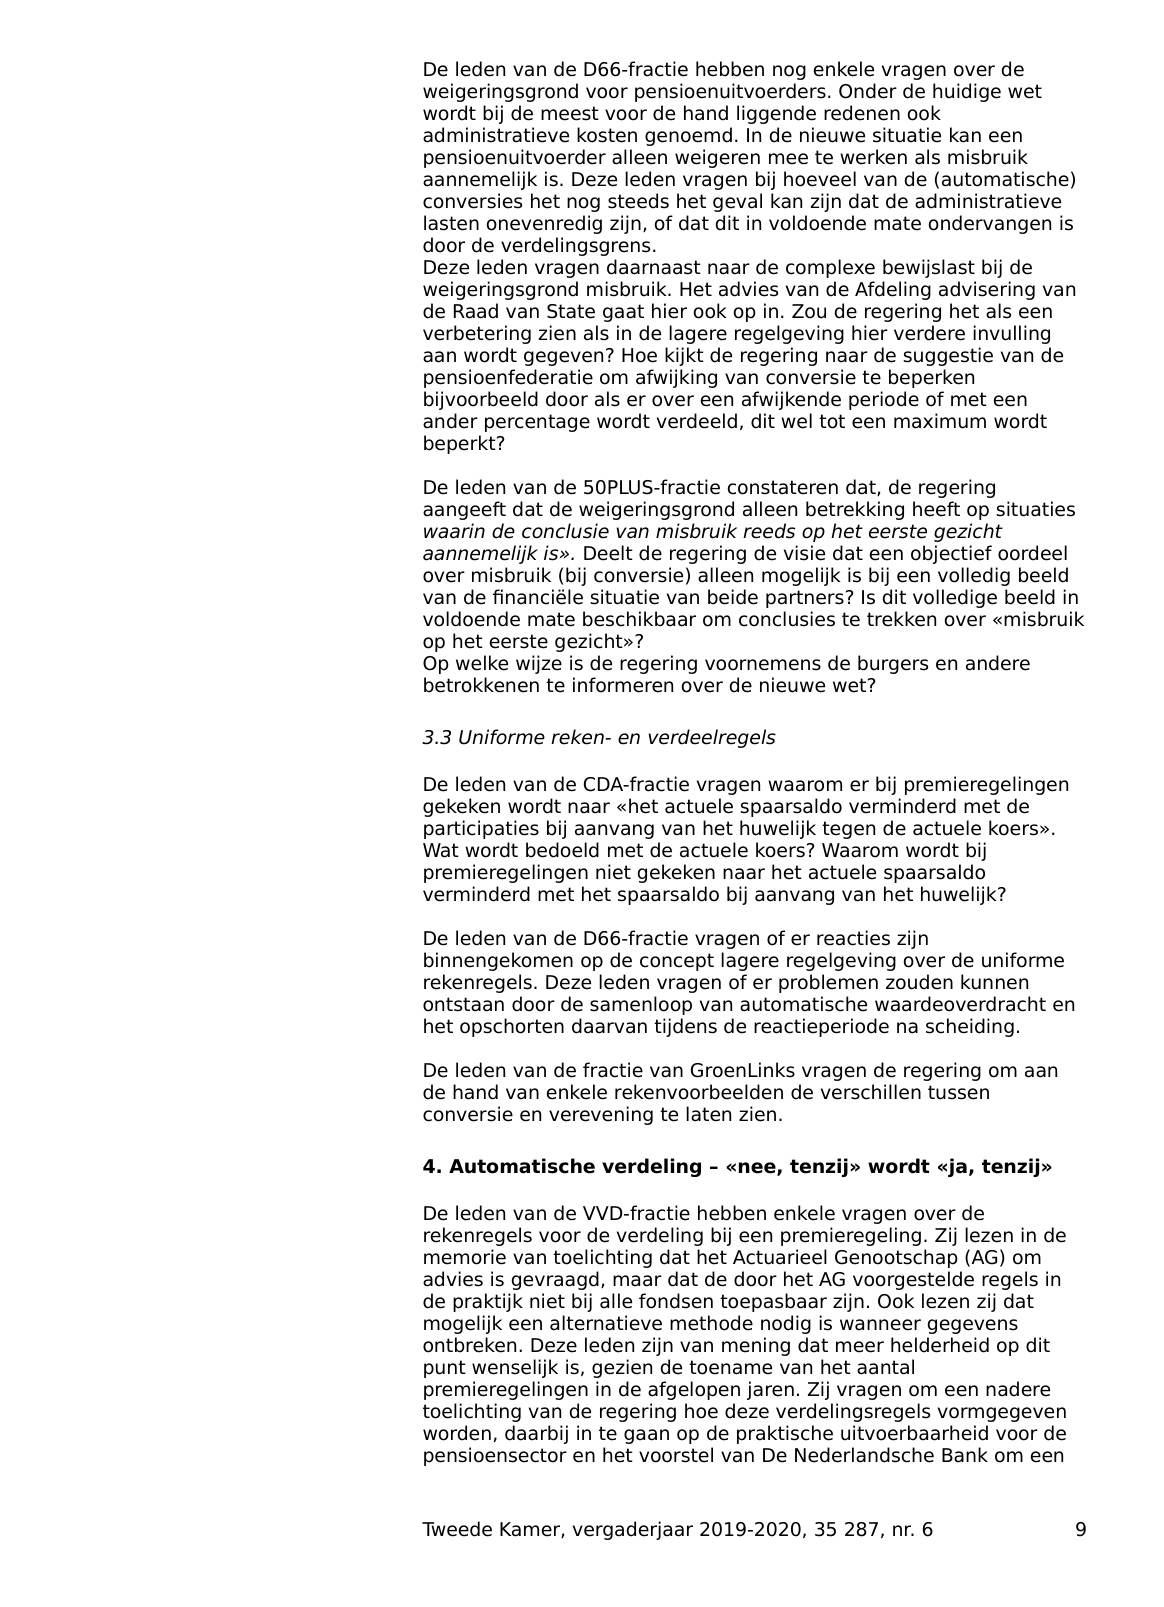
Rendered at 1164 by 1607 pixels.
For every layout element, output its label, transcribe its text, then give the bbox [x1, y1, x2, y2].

text De leden van de 50PLUS-fractie constateren dat, de regering aangeeft dat de weigeringsgrond alleen betrekking heeft op situaties waarin de conclusie van misbruik reeds op het eerste gezicht aannemelijk is». Deelt de regering de visie dat een objectief oordeel over misbruik (bij conversie) alleen mogelijk is bij een volledig beeld van de financiële situatie van beide partners? Is dit volledige beeld in voldoende mate beschikbaar om conclusies te trekken over «misbruik op het eerste gezicht»? [422, 477, 1087, 653]
text Deze leden vragen daarnaast naar de complexe bewijslast bij de weigeringsgrond misbruik. Het advies van de Afdeling advisering van de Raad van State gaat hier ook op in. Zou de regering het als een verbetering zien als in de lagere regelgeving hier verdere invulling aan wordt gegeven? Hoe kijkt de regering naar de suggestie van de pensioenfederatie om afwijking van conversie te beperken bijvoorbeeld door als er over een afwijkende periode of met een ander percentage wordt verdeeld, dit wel tot een maximum wordt beperkt? [422, 257, 1087, 455]
text De leden van de VVD-fractie hebben enkele vragen over de rekenregels voor de verdeling bij een premieregeling. Zij lezen in de memorie van toelichting dat het Actuarieel Genootschap (AG) om advies is gevraagd, maar dat de door het AG voorgestelde regels in de praktijk niet bij alle fondsen toepasbaar zijn. Ook lezen zij dat mogelijk een alternatieve methode nodig is wanneer gegevens ontbreken. Deze leden zijn van mening dat meer helderheid op dit punt wenselijk is, gezien de toename van het aantal premieregelingen in de afgelopen jaren. Zij vragen om een nadere toelichting van de regering hoe deze verdelingsregels vormgegeven worden, daarbij in te gaan op de praktische uitvoerbaarheid voor de pensioensector en het voorstel van De Nederlandsche Bank om een [422, 1203, 1087, 1466]
subtitle 4. Automatische verdeling – «nee, tenzij» wordt «ja, tenzij» [422, 1156, 1087, 1178]
subtitle 3.3 Uniforme reken- en verdeelregels [422, 727, 1087, 749]
text De leden van de D66-fractie vragen of er reacties zijn binnengekomen op de concept lagere regelgeving over de uniforme rekenregels. Deze leden vragen of er problemen zouden kunnen ontstaan door de samenloop van automatische waardeoverdracht en het opschorten daarvan tijdens de reactieperiode na scheiding. [422, 928, 1087, 1038]
text De leden van de CDA-fractie vragen waarom er bij premieregelingen gekeken wordt naar «het actuele spaarsaldo verminderd met de participaties bij aanvang van het huwelijk tegen de actuele koers». Wat wordt bedoeld met de actuele koers? Waarom wordt bij premieregelingen niet gekeken naar het actuele spaarsaldo verminderd met het spaarsaldo bij aanvang van het huwelijk? [422, 774, 1087, 906]
text De leden van de D66-fractie hebben nog enkele vragen over de weigeringsgrond voor pensioenuitvoerders. Onder de huidige wet wordt bij de meest voor de hand liggende redenen ook administratieve kosten genoemd. In de nieuwe situatie kan een pensioenuitvoerder alleen weigeren mee te werken als misbruik aannemelijk is. Deze leden vragen bij hoeveel van de (automatische) conversies het nog steeds het geval kan zijn dat de administratieve lasten onevenredig zijn, of dat dit in voldoende mate ondervangen is door de verdelingsgrens. [422, 59, 1087, 257]
text De leden van de fractie van GroenLinks vragen de regering om aan de hand van enkele rekenvoorbeelden de verschillen tussen conversie en verevening te laten zien. [422, 1060, 1087, 1126]
text Op welke wijze is de regering voornemens de burgers en andere betrokkenen te informeren over de nieuwe wet? [422, 653, 1087, 697]
